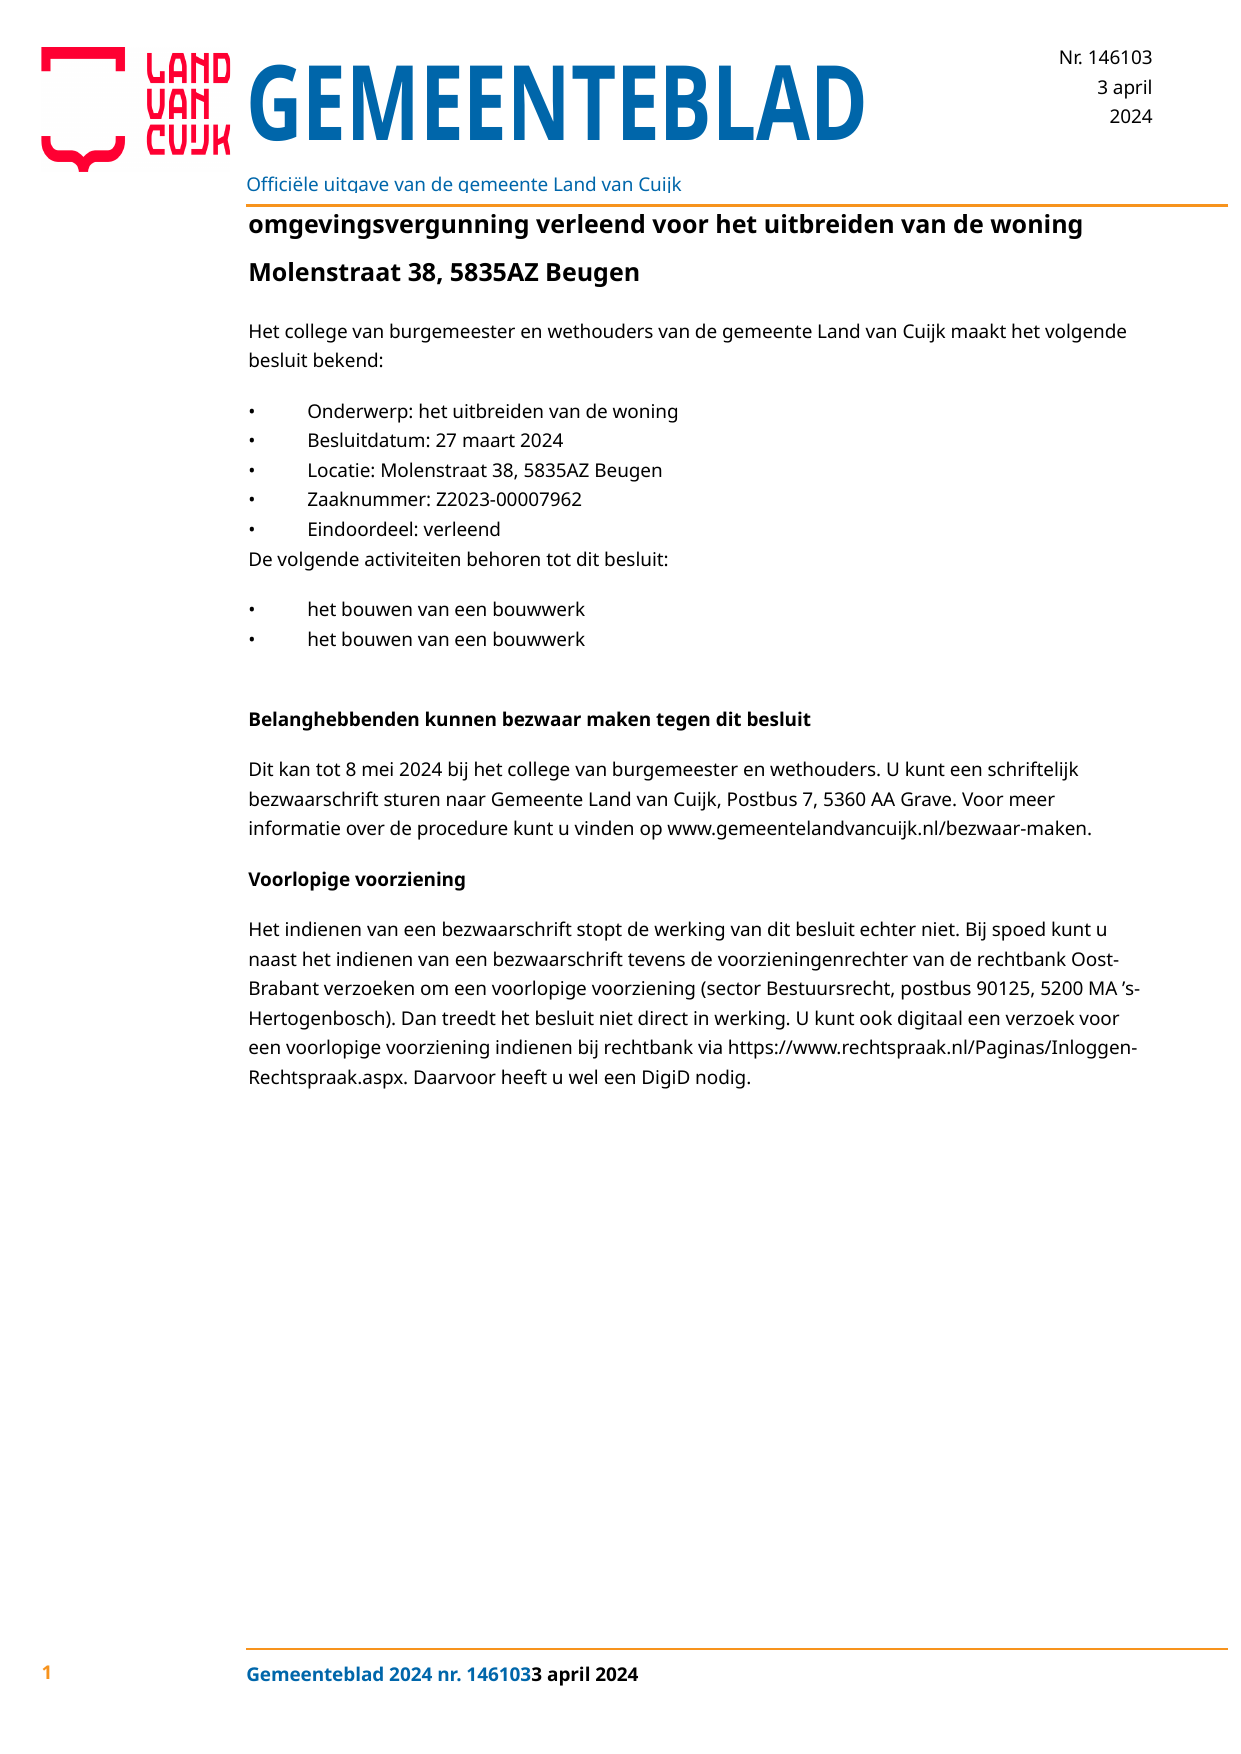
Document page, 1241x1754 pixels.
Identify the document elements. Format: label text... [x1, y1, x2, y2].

list Onderwerp: het uitbreiden van de woning [248, 398, 1152, 424]
list het bouwen van een bouwwerk [248, 626, 1152, 652]
list Locatie: Molenstraat 38, 5835AZ Beugen [248, 457, 1152, 483]
text Belanghebbenden kunnen bezwaar maken tegen dit besluit [248, 706, 1152, 732]
text Het college van burgemeester en wethouders van de gemeente Land van Cuijk maakt het volgende besluit bekend: [248, 318, 1152, 373]
list het bouwen van een bouwwerk [248, 596, 1152, 622]
picture [41, 47, 231, 172]
text Het indienen van een bezwaarschrift stopt de werking van dit besluit echter niet. Bij spoed kunt u naast het indienen van een bezwaarschrift tevens de voorzieningenrechter van de rechtbank Oost-Brabant verzoeken om een voorlopige voorziening (sector Bestuursrecht, postbus 90125, 5200 MA ’s-Hertogenbosch). Dan treedt het besluit niet direct in werking. U kunt ook digitaal een verzoek voor een voorlopige voorziening indienen bij rechtbank via https://www.rechtspraak.nl/Paginas/Inloggen-Rechtspraak.aspx. Daarvoor heeft u wel een DigiD nodig. [248, 916, 1152, 1090]
text De volgende activiteiten behoren tot dit besluit: [248, 546, 1152, 572]
text Voorlopige voorziening [248, 866, 1152, 892]
list Besluitdatum: 27 maart 2024 [248, 427, 1152, 453]
text omgevingsvergunning verleend voor het uitbreiden van de woning Molenstraat 38, 5835AZ Beugen [248, 207, 1152, 288]
list Eindoordeel: verleend [248, 516, 1152, 542]
text Dit kan tot 8 mei 2024 bij het college van burgemeester en wethouders. U kunt een schriftelijk bezwaarschrift sturen naar Gemeente Land van Cuijk, Postbus 7, 5360 AA Grave. Voor meer informatie over de procedure kunt u vinden op www.gemeentelandvancuijk.nl/bezwaar-maken. [248, 756, 1152, 841]
list Zaaknummer: Z2023-00007962 [248, 487, 1152, 512]
